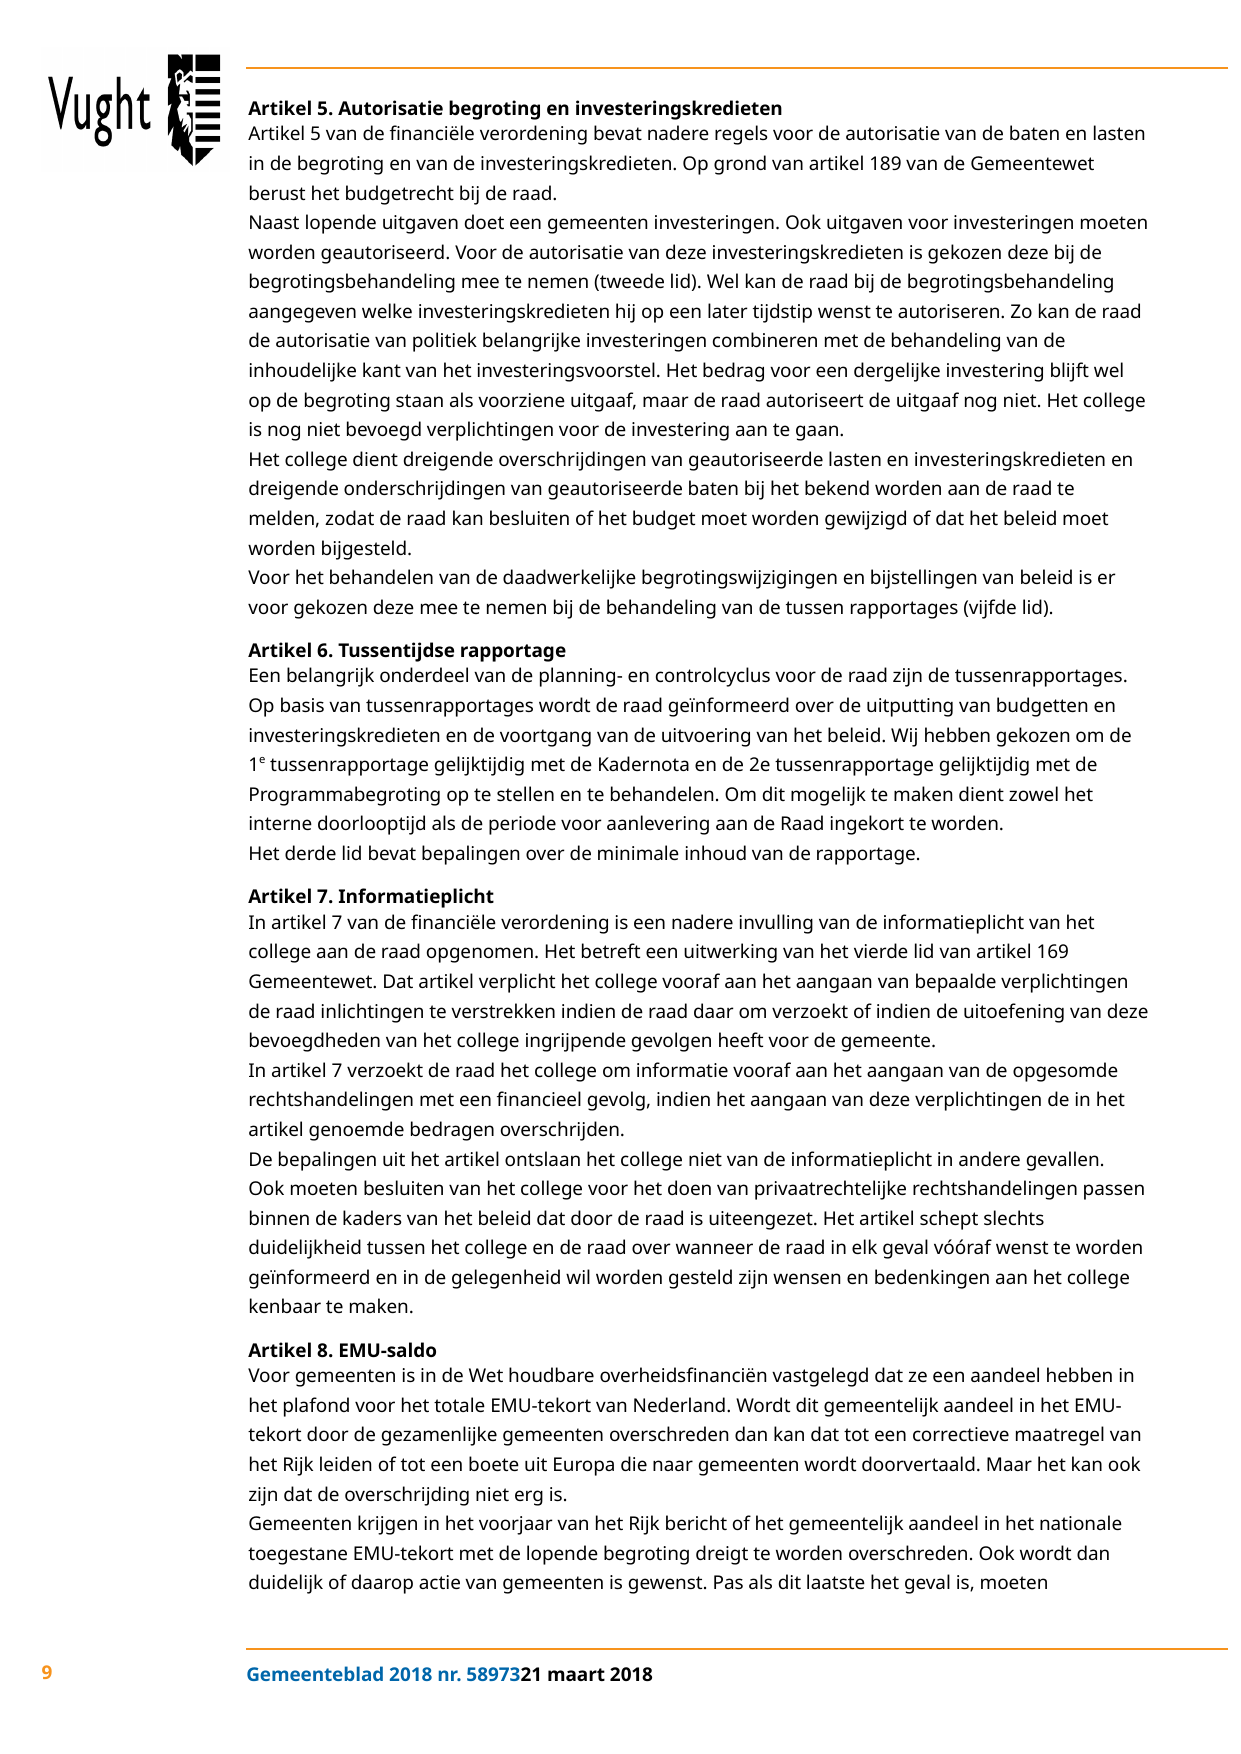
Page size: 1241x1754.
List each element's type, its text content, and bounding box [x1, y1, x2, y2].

text Artikel 5 van de financiële verordening bevat nadere regels voor de autorisatie van de baten en lasten in de begroting en van de investeringskredieten. Op grond van artikel 189 van de Gemeentewet berust het budgetrecht bij de raad. [248, 121, 1152, 205]
text Artikel 5. Autorisatie begroting en investeringskredieten [248, 95, 1152, 121]
text De bepalingen uit het artikel ontslaan het college niet van de informatieplicht in andere gevallen. [248, 1146, 1152, 1171]
text In artikel 7 verzoekt de raad het college om informatie vooraf aan het aangaan van de opgesomde rechtshandelingen met een financieel gevolg, indien het aangaan van deze verplichtingen de in het artikel genoemde bedragen overschrijden. [248, 1057, 1152, 1142]
text Voor het behandelen van de daadwerkelijke begrotingswijzigingen en bijstellingen van beleid is er voor gekozen deze mee te nemen bij de behandeling van de tussen rapportages (vijfde lid). [248, 564, 1152, 619]
text Artikel 6. Tussentijdse rapportage [248, 637, 1152, 663]
text In artikel 7 van de financiële verordening is een nadere invulling van de informatieplicht van het college aan de raad opgenomen. Het betreft een uitwerking van het vierde lid van artikel 169 Gemeentewet. Dat artikel verplicht het college vooraf aan het aangaan van bepaalde verplichtingen de raad inlichtingen te verstrekken indien de raad daar om verzoekt of indien de uitoefening van deze bevoegdheden van het college ingrijpende gevolgen heeft voor de gemeente. [248, 909, 1152, 1053]
text Ook moeten besluiten van het college voor het doen van privaatrechtelijke rechtshandelingen passen binnen de kaders van het beleid dat door de raad is uiteengezet. Het artikel schept slechts duidelijkheid tussen het college en de raad over wanneer de raad in elk geval vóóraf wenst te worden geïnformeerd en in de gelegenheid wil worden gesteld zijn wensen en bedenkingen aan het college kenbaar te maken. [248, 1175, 1152, 1319]
text Naast lopende uitgaven doet een gemeenten investeringen. Ook uitgaven voor investeringen moeten worden geautoriseerd. Voor de autorisatie van deze investeringskredieten is gekozen deze bij de begrotingsbehandeling mee te nemen (tweede lid). Wel kan de raad bij de begrotingsbehandeling aangegeven welke investeringskredieten hij op een later tijdstip wenst te autoriseren. Zo kan de raad de autorisatie van politiek belangrijke investeringen combineren met de behandeling van de inhoudelijke kant van het investeringsvoorstel. Het bedrag voor een dergelijke investering blijft wel op de begroting staan als voorziene uitgaaf, maar de raad autoriseert de uitgaaf nog niet. Het college is nog niet bevoegd verplichtingen voor de investering aan te gaan. [248, 209, 1152, 442]
text Artikel 7. Informatieplicht [248, 883, 1152, 909]
text Het college dient dreigende overschrijdingen van geautoriseerde lasten en investeringskredieten en dreigende onderschrijdingen van geautoriseerde baten bij het bekend worden aan de raad te melden, zodat de raad kan besluiten of het budget moet worden gewijzigd of dat het beleid moet worden bijgesteld. [248, 446, 1152, 560]
text Voor gemeenten is in de Wet houdbare overheidsfinanciën vastgelegd dat ze een aandeel hebben in het plafond voor het totale EMU-tekort van Nederland. Wordt dit gemeentelijk aandeel in het EMU-tekort door de gezamenlijke gemeenten overschreden dan kan dat tot een correctieve maatregel van het Rijk leiden of tot een boete uit Europa die naar gemeenten wordt doorvertaald. Maar het kan ook zijn dat de overschrijding niet erg is. [248, 1362, 1152, 1507]
text Een belangrijk onderdeel van de planning- en controlcyclus voor de raad zijn de tussenrapportages. Op basis van tussenrapportages wordt de raad geïnformeerd over de uitputting van budgetten en investeringskredieten en de voortgang van de uitvoering van het beleid. Wij hebben gekozen om de 1e tussenrapportage gelijktijdig met de Kadernota en de 2e tussenrapportage gelijktijdig met de Programmabegroting op te stellen en te behandelen. Om dit mogelijk te maken dient zowel het interne doorlooptijd als de periode voor aanlevering aan de Raad ingekort te worden. [248, 663, 1152, 836]
text Artikel 8. EMU-saldo [248, 1337, 1152, 1362]
picture [41, 47, 231, 172]
text Het derde lid bevat bepalingen over de minimale inhoud van de rapportage. [248, 840, 1152, 866]
text Gemeenten krijgen in het voorjaar van het Rijk bericht of het gemeentelijk aandeel in het nationale toegestane EMU-tekort met de lopende begroting dreigt te worden overschreden. Ook wordt dan duidelijk of daarop actie van gemeenten is gewenst. Pas als dit laatste het geval is, moeten [248, 1510, 1152, 1595]
